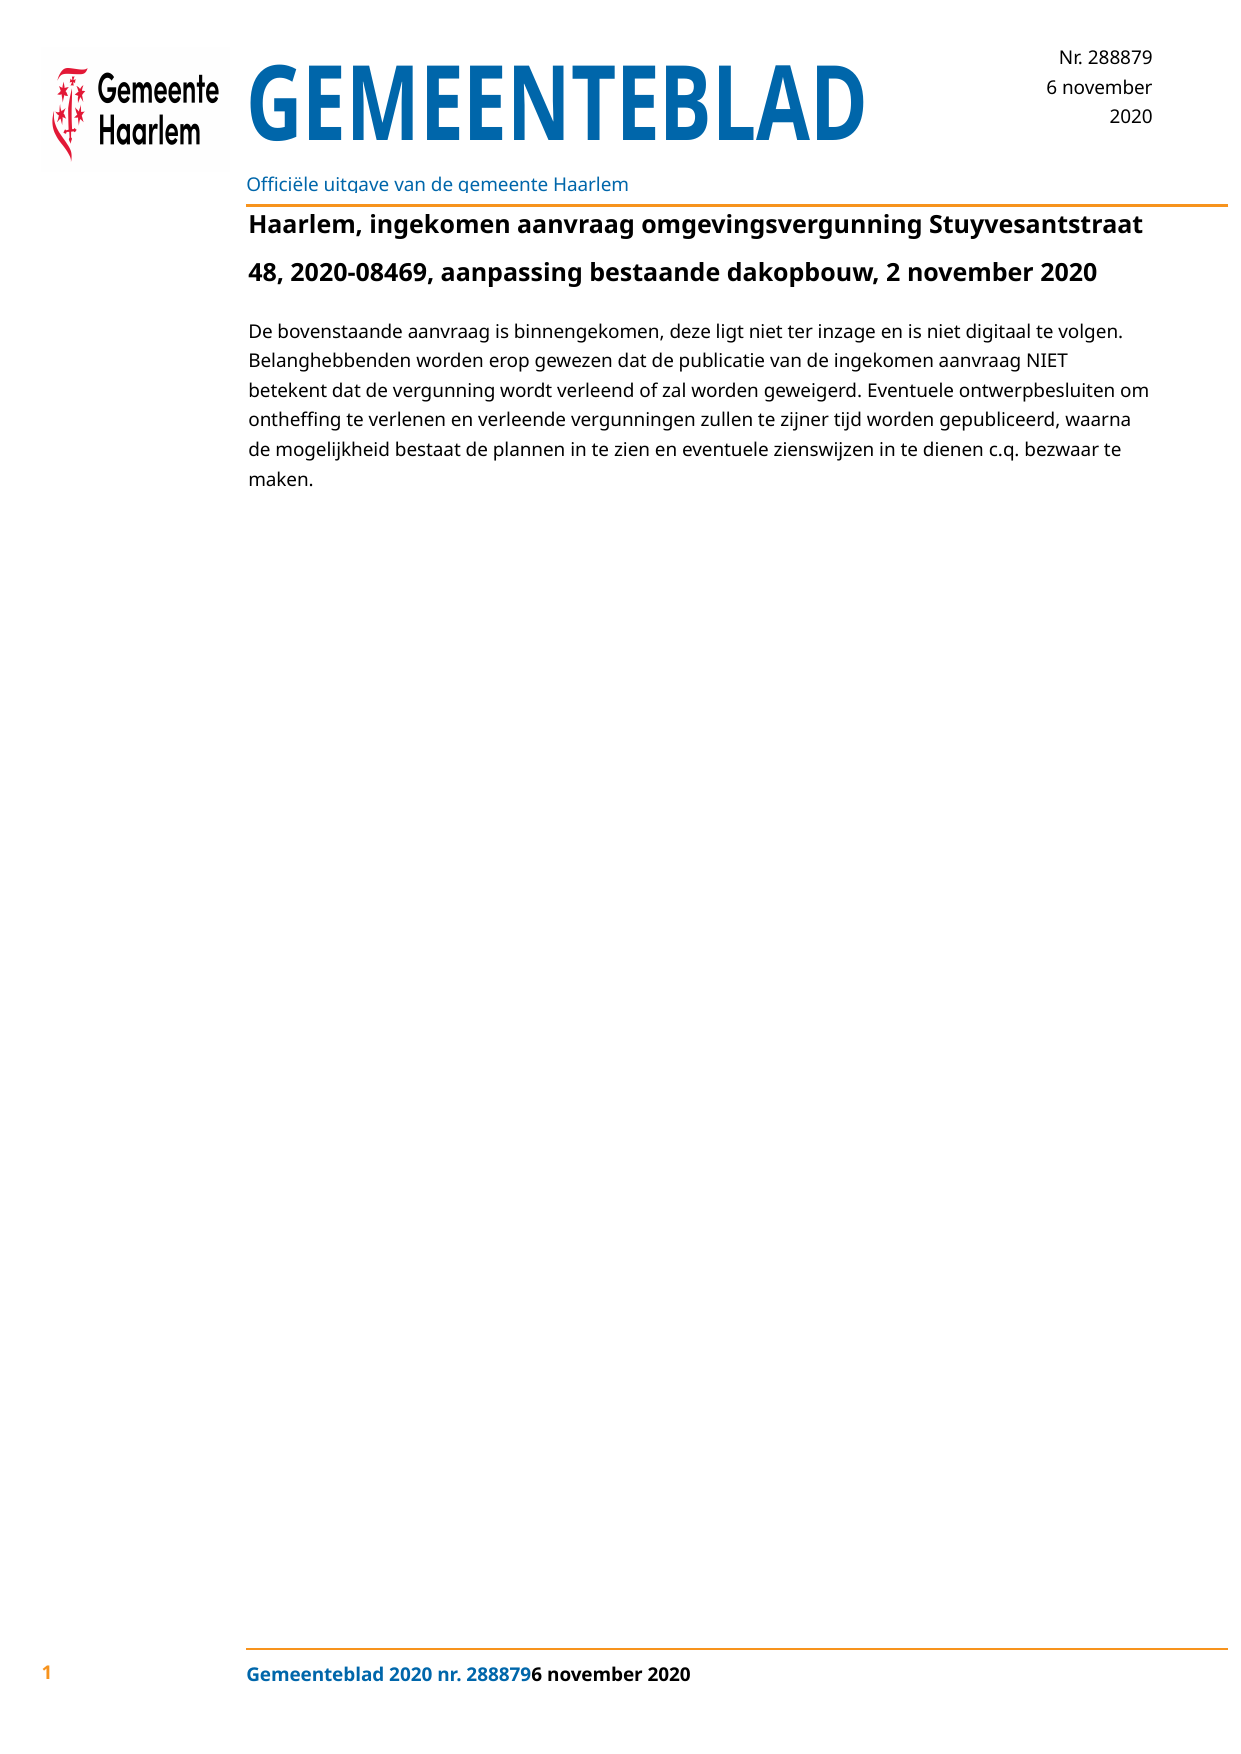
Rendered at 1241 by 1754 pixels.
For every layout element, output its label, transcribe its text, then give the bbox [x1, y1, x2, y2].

picture [41, 47, 231, 172]
text Haarlem, ingekomen aanvraag omgevingsvergunning Stuyvesantstraat 48, 2020-08469, aanpassing bestaande dakopbouw, 2 november 2020 [248, 207, 1152, 288]
text De bovenstaande aanvraag is binnengekomen, deze ligt niet ter inzage en is niet digitaal te volgen. Belanghebbenden worden erop gewezen dat de publicatie van de ingekomen aanvraag NIET betekent dat de vergunning wordt verleend of zal worden geweigerd. Eventuele ontwerpbesluiten om ontheffing te verlenen en verleende vergunningen zullen te zijner tijd worden gepubliceerd, waarna de mogelijkheid bestaat de plannen in te zien en eventuele zienswijzen in te dienen c.q. bezwaar te maken. [248, 318, 1152, 492]
